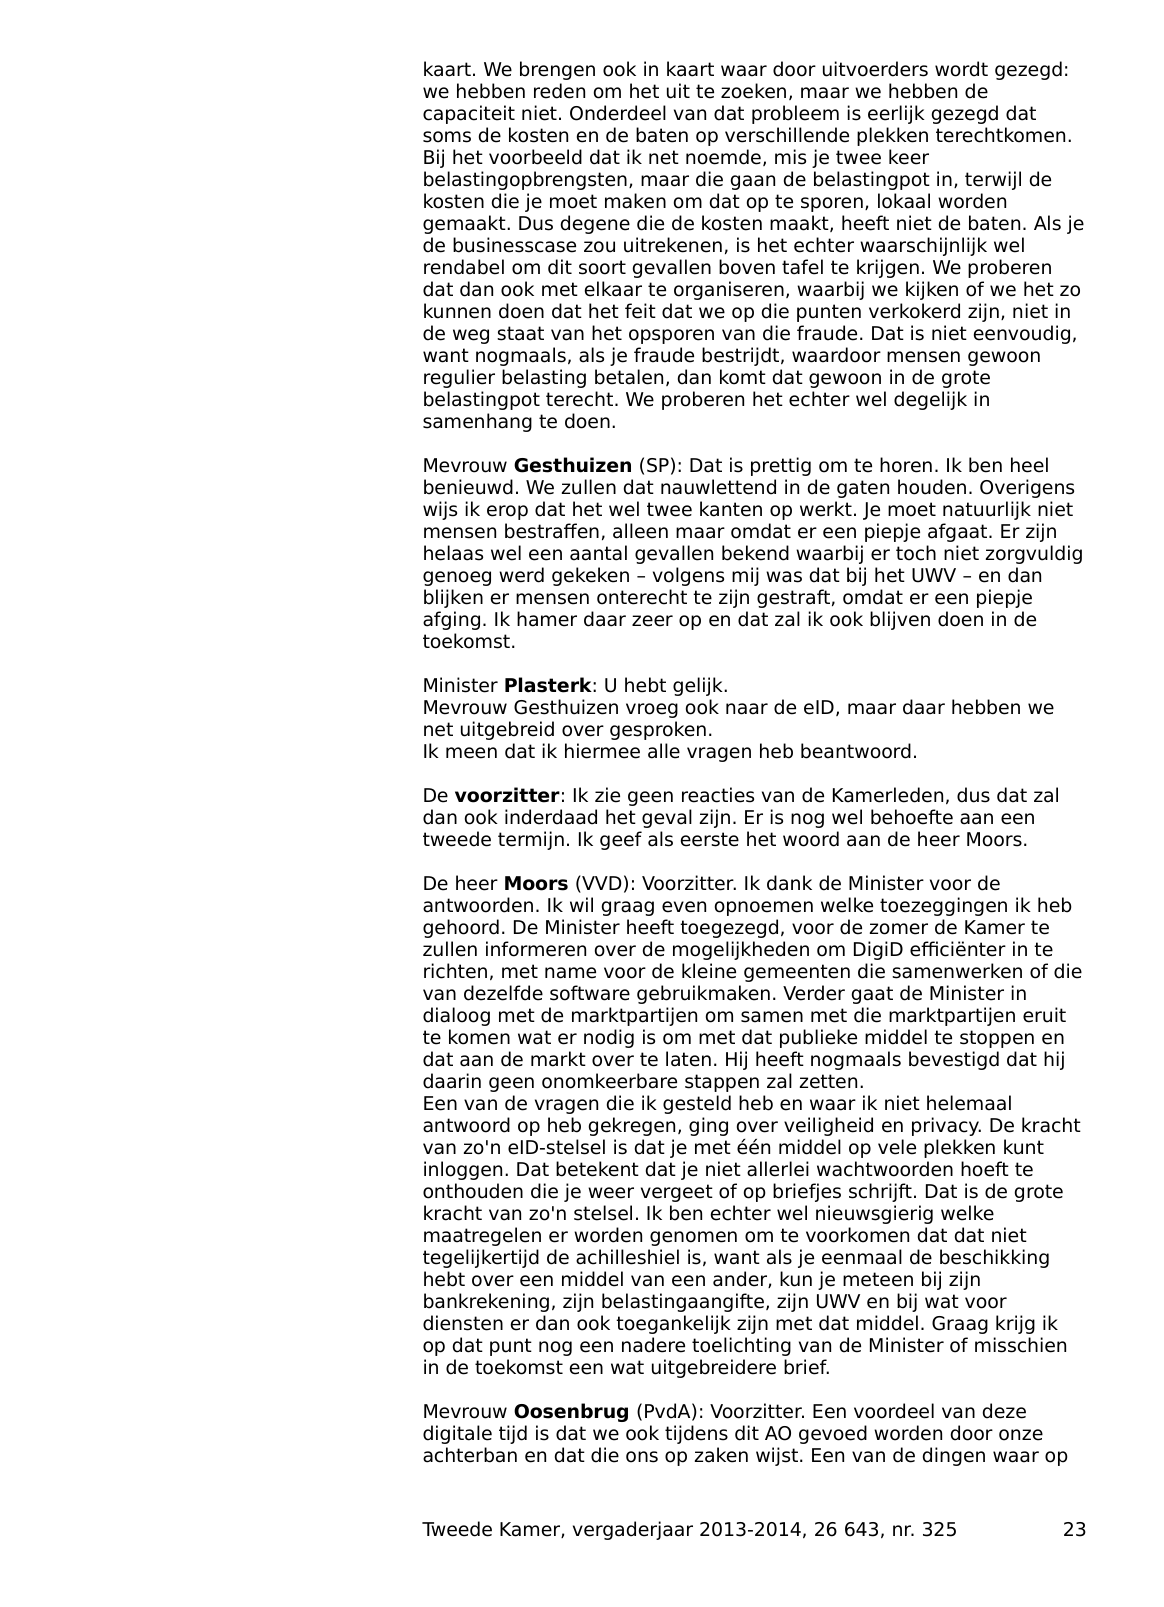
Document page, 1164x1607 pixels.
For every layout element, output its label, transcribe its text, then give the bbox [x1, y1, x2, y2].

text Ik meen dat ik hiermee alle vragen heb beantwoord. [422, 741, 1087, 763]
text Mevrouw Gesthuizen vroeg ook naar de eID, maar daar hebben we net uitgebreid over gesproken. [422, 697, 1087, 741]
text De heer Moors (VVD): Voorzitter. Ik dank de Minister voor de antwoorden. Ik wil graag even opnoemen welke toezeggingen ik heb gehoord. De Minister heeft toegezegd, voor de zomer de Kamer te zullen informeren over de mogelijkheden om DigiD efficiënter in te richten, met name voor de kleine gemeenten die samenwerken of die van dezelfde software gebruikmaken. Verder gaat de Minister in dialoog met de marktpartijen om samen met die marktpartijen eruit te komen wat er nodig is om met dat publieke middel te stoppen en dat aan de markt over te laten. Hij heeft nogmaals bevestigd dat hij daarin geen onomkeerbare stappen zal zetten. [422, 873, 1087, 1093]
text Een van de vragen die ik gesteld heb en waar ik niet helemaal antwoord op heb gekregen, ging over veiligheid en privacy. De kracht van zo'n eID-stelsel is dat je met één middel op vele plekken kunt inloggen. Dat betekent dat je niet allerlei wachtwoorden hoeft te onthouden die je weer vergeet of op briefjes schrijft. Dat is de grote kracht van zo'n stelsel. Ik ben echter wel nieuwsgierig welke maatregelen er worden genomen om te voorkomen dat dat niet tegelijkertijd de achilleshiel is, want als je eenmaal de beschikking hebt over een middel van een ander, kun je meteen bij zijn bankrekening, zijn belastingaangifte, zijn UWV en bij wat voor diensten er dan ook toegankelijk zijn met dat middel. Graag krijg ik op dat punt nog een nadere toelichting van de Minister of misschien in de toekomst een wat uitgebreidere brief. [422, 1093, 1087, 1379]
text Mevrouw Gesthuizen (SP): Dat is prettig om te horen. Ik ben heel benieuwd. We zullen dat nauwlettend in de gaten houden. Overigens wijs ik erop dat het wel twee kanten op werkt. Je moet natuurlijk niet mensen bestraffen, alleen maar omdat er een piepje afgaat. Er zijn helaas wel een aantal gevallen bekend waarbij er toch niet zorgvuldig genoeg werd gekeken – volgens mij was dat bij het UWV – en dan blijken er mensen onterecht te zijn gestraft, omdat er een piepje afging. Ik hamer daar zeer op en dat zal ik ook blijven doen in de toekomst. [422, 455, 1087, 653]
text kaart. We brengen ook in kaart waar door uitvoerders wordt gezegd: we hebben reden om het uit te zoeken, maar we hebben de capaciteit niet. Onderdeel van dat probleem is eerlijk gezegd dat soms de kosten en de baten op verschillende plekken terechtkomen. Bij het voorbeeld dat ik net noemde, mis je twee keer belastingopbrengsten, maar die gaan de belastingpot in, terwijl de kosten die je moet maken om dat op te sporen, lokaal worden gemaakt. Dus degene die de kosten maakt, heeft niet de baten. Als je de businesscase zou uitrekenen, is het echter waarschijnlijk wel rendabel om dit soort gevallen boven tafel te krijgen. We proberen dat dan ook met elkaar te organiseren, waarbij we kijken of we het zo kunnen doen dat het feit dat we op die punten verkokerd zijn, niet in de weg staat van het opsporen van die fraude. Dat is niet eenvoudig, want nogmaals, als je fraude bestrijdt, waardoor mensen gewoon regulier belasting betalen, dan komt dat gewoon in de grote belastingpot terecht. We proberen het echter wel degelijk in samenhang te doen. [422, 59, 1087, 433]
text Mevrouw Oosenbrug (PvdA): Voorzitter. Een voordeel van deze digitale tijd is dat we ook tijdens dit AO gevoed worden door onze achterban en dat die ons op zaken wijst. Een van de dingen waar op [422, 1401, 1087, 1467]
text De voorzitter: Ik zie geen reacties van de Kamerleden, dus dat zal dan ook inderdaad het geval zijn. Er is nog wel behoefte aan een tweede termijn. Ik geef als eerste het woord aan de heer Moors. [422, 785, 1087, 851]
text Minister Plasterk: U hebt gelijk. [422, 675, 1087, 697]
